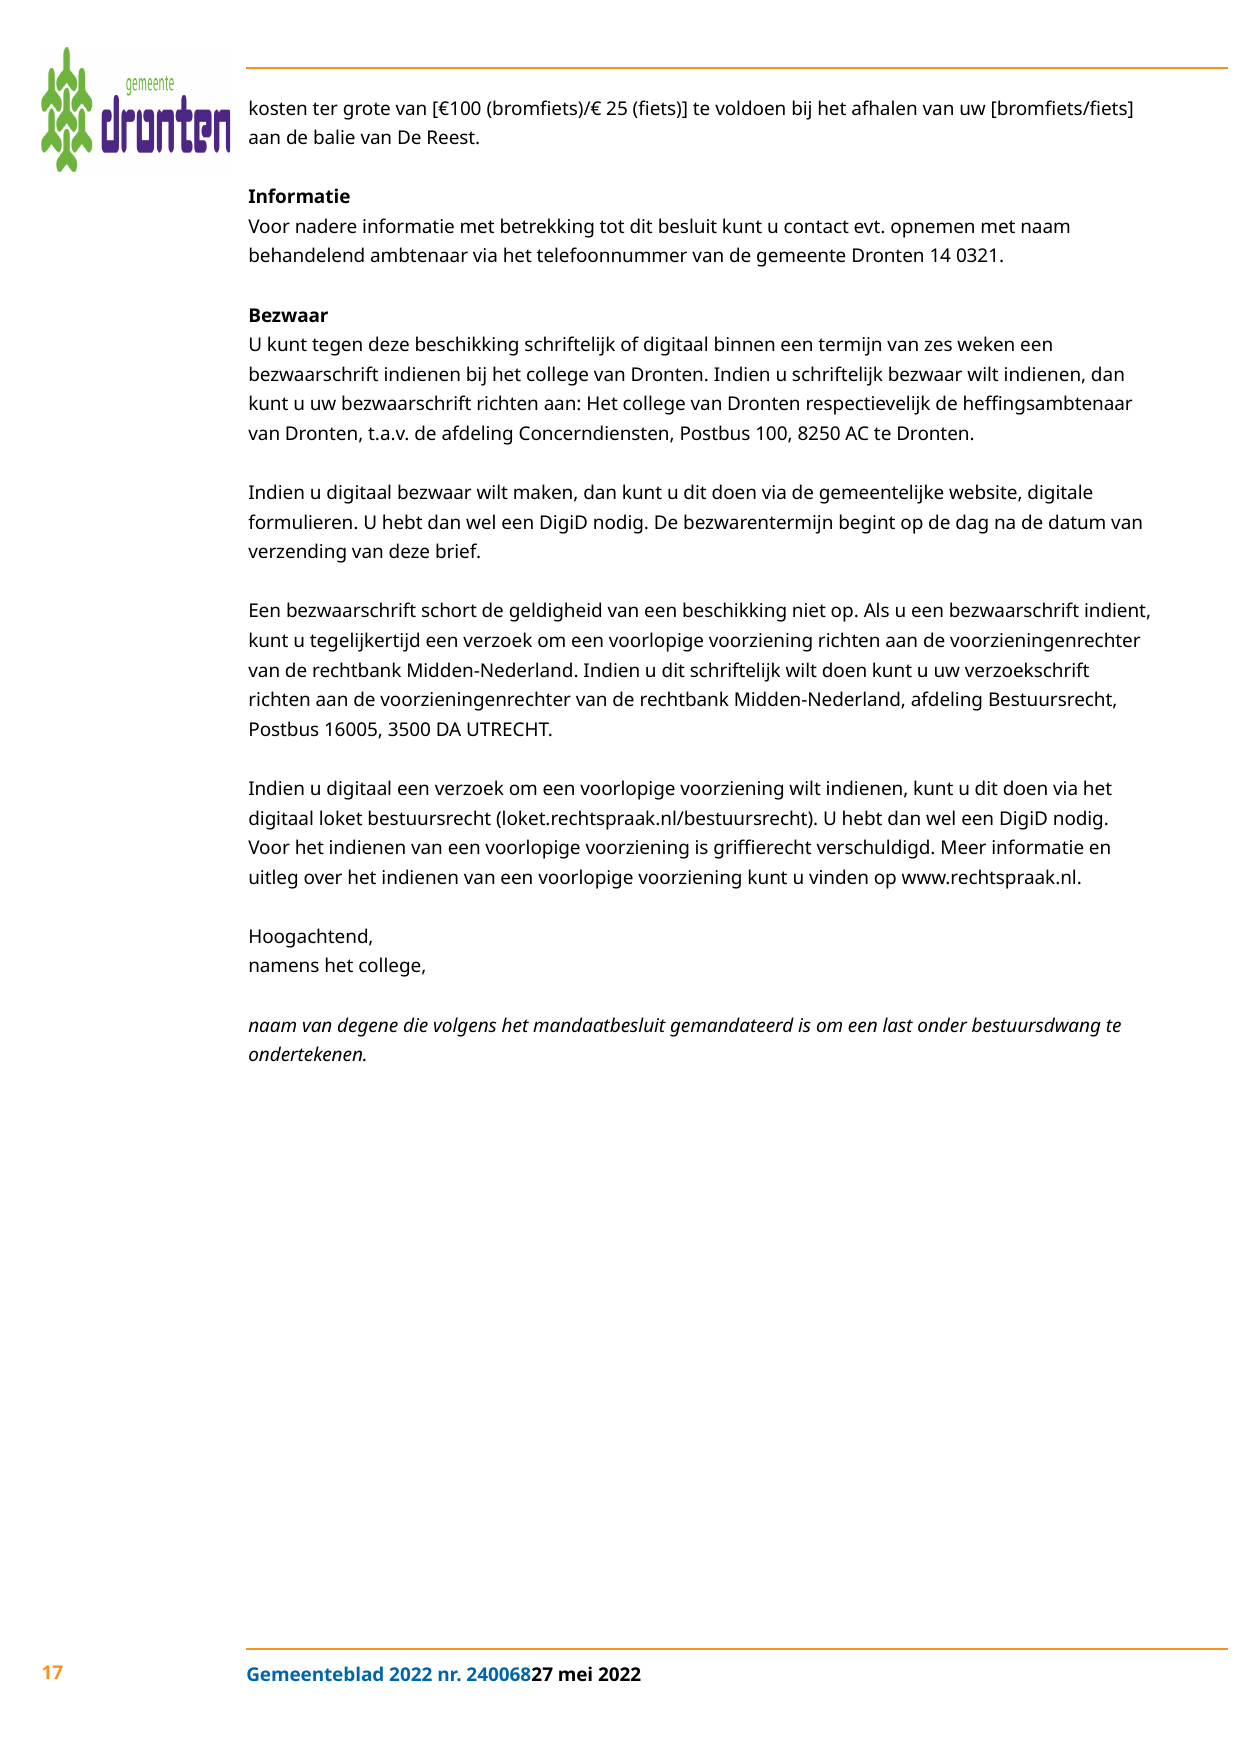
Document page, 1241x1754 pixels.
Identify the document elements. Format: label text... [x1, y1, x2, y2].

text Voor nadere informatie met betrekking tot dit besluit kunt u contact evt. opnemen met naam behandelend ambtenaar via het telefoonnummer van de gemeente Dronten 14 0321. [248, 213, 1152, 268]
text kosten ter grote van [€100 (bromfiets)/€ 25 (fiets)] te voldoen bij het afhalen van uw [bromfiets/fiets] aan de balie van De Reest. [248, 95, 1152, 150]
text Een bezwaarschrift schort de geldigheid van een beschikking niet op. Als u een bezwaarschrift indient, kunt u tegelijkertijd een verzoek om een voorlopige voorziening richten aan de voorzieningenrechter van de rechtbank Midden-Nederland. Indien u dit schriftelijk wilt doen kunt u uw verzoekschrift richten aan de voorzieningenrechter van de rechtbank Midden-Nederland, afdeling Bestuursrecht, Postbus 16005, 3500 DA UTRECHT. [248, 598, 1152, 742]
text U kunt tegen deze beschikking schriftelijk of digitaal binnen een termijn van zes weken een bezwaarschrift indienen bij het college van Dronten. Indien u schriftelijk bezwaar wilt indienen, dan kunt u uw bezwaarschrift richten aan: Het college van Dronten respectievelijk de heffingsambtenaar van Dronten, t.a.v. de afdeling Concerndiensten, Postbus 100, 8250 AC te Dronten. [248, 331, 1152, 446]
picture [41, 47, 231, 172]
text Hoogachtend, [248, 923, 1152, 949]
text namens het college, [248, 953, 1152, 978]
text Informatie [248, 183, 1152, 209]
text Indien u digitaal een verzoek om een voorlopige voorziening wilt indienen, kunt u dit doen via het digitaal loket bestuursrecht (loket.rechtspraak.nl/bestuursrecht). U hebt dan wel een DigiD nodig. Voor het indienen van een voorlopige voorziening is griffierecht verschuldigd. Meer informatie en uitleg over het indienen van een voorlopige voorziening kunt u vinden op www.rechtspraak.nl. [248, 775, 1152, 890]
text naam van degene die volgens het mandaatbesluit gemandateerd is om een last onder bestuursdwang te ondertekenen. [248, 1012, 1152, 1067]
text Bezwaar [248, 302, 1152, 328]
text Indien u digitaal bezwaar wilt maken, dan kunt u dit doen via de gemeentelijke website, digitale formulieren. U hebt dan wel een DigiD nodig. De bezwarentermijn begint op de dag na de datum van verzending van deze brief. [248, 479, 1152, 564]
